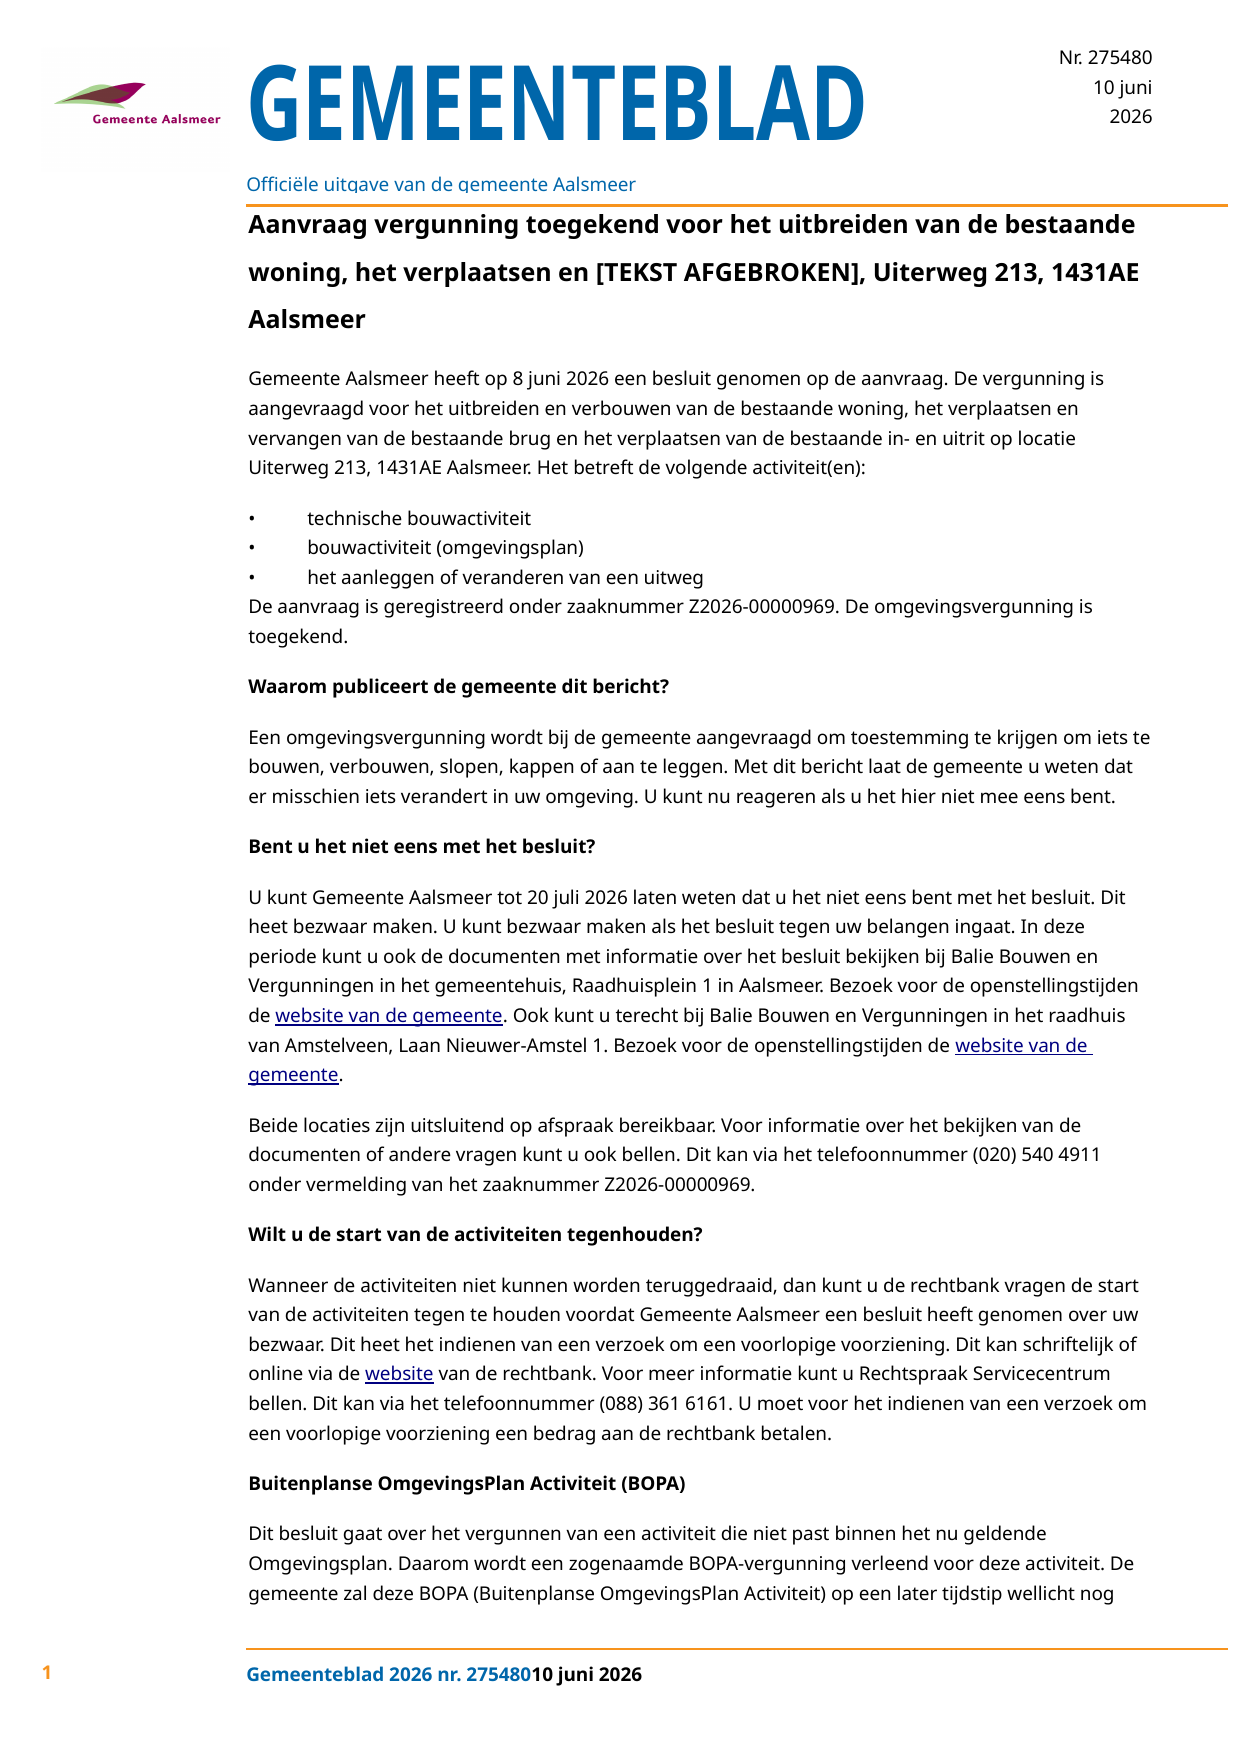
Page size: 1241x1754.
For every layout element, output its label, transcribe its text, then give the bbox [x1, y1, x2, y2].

text Beide locaties zijn uitsluitend op afspraak bereikbaar. Voor informatie over het bekijken van de documenten of andere vragen kunt u ook bellen. Dit kan via het telefoonnummer (020) 540 4911 onder vermelding van het zaaknummer Z2026-00000969. [248, 1112, 1152, 1197]
text Waarom publiceert de gemeente dit bericht? [248, 673, 1152, 699]
text Dit besluit gaat over het vergunnen van een activiteit die niet past binnen het nu geldende Omgevingsplan. Daarom wordt een zogenaamde BOPA-vergunning verleend voor deze activiteit. De gemeente zal deze BOPA (Buitenplanse OmgevingsPlan Activiteit) op een later tijdstip wellicht nog [248, 1521, 1152, 1605]
text Wanneer de activiteiten niet kunnen worden teruggedraaid, dan kunt u de rechtbank vragen de start van de activiteiten tegen te houden voordat Gemeente Aalsmeer een besluit heeft genomen over uw bezwaar. Dit heet het indienen van een verzoek om een voorlopige voorziening. Dit kan schriftelijk of online via de website van de rechtbank. Voor meer informatie kunt u Rechtspraak Servicecentrum bellen. Dit kan via het telefoonnummer (088) 361 6161. U moet voor het indienen van een verzoek om een voorlopige voorziening een bedrag aan de rechtbank betalen. [248, 1272, 1152, 1445]
text Aanvraag vergunning toegekend voor het uitbreiden van de bestaande woning, het verplaatsen en [TEKST AFGEBROKEN], Uiterweg 213, 1431AE Aalsmeer [248, 207, 1152, 336]
list technische bouwactiviteit [248, 505, 1152, 530]
text De aanvraag is geregistreerd onder zaaknummer Z2026-00000969. De omgevingsvergunning is toegekend. [248, 593, 1152, 649]
text Gemeente Aalsmeer heeft op 8 juni 2026 een besluit genomen op de aanvraag. De vergunning is aangevraagd voor het uitbreiden en verbouwen van de bestaande woning, het verplaatsen en vervangen van de bestaande brug en het verplaatsen van de bestaande in- en uitrit op locatie Uiterweg 213, 1431AE Aalsmeer. Het betreft de volgende activiteit(en): [248, 366, 1152, 480]
text Een omgevingsvergunning wordt bij de gemeente aangevraagd om toestemming te krijgen om iets te bouwen, verbouwen, slopen, kappen of aan te leggen. Met dit bericht laat de gemeente u weten dat er misschien iets verandert in uw omgeving. U kunt nu reageren als u het hier niet mee eens bent. [248, 724, 1152, 809]
text Buitenplanse OmgevingsPlan Activiteit (BOPA) [248, 1470, 1152, 1496]
text Wilt u de start van de activiteiten tegenhouden? [248, 1221, 1152, 1247]
list bouwactiviteit (omgevingsplan) [248, 534, 1152, 560]
text U kunt Gemeente Aalsmeer tot 20 juli 2026 laten weten dat u het niet eens bent met het besluit. Dit heet bezwaar maken. U kunt bezwaar maken als het besluit tegen uw belangen ingaat. In deze periode kunt u ook de documenten met informatie over het besluit bekijken bij Balie Bouwen en Vergunningen in het gemeentehuis, Raadhuisplein 1 in Aalsmeer. Bezoek voor de openstellingstijden de website van de gemeente. Ook kunt u terecht bij Balie Bouwen en Vergunningen in het raadhuis van Amstelveen, Laan Nieuwer-Amstel 1. Bezoek voor de openstellingstijden de website van de gemeente. [248, 884, 1152, 1087]
picture [41, 47, 231, 172]
text Bent u het niet eens met het besluit? [248, 833, 1152, 859]
list het aanleggen of veranderen van een uitweg [248, 564, 1152, 589]
